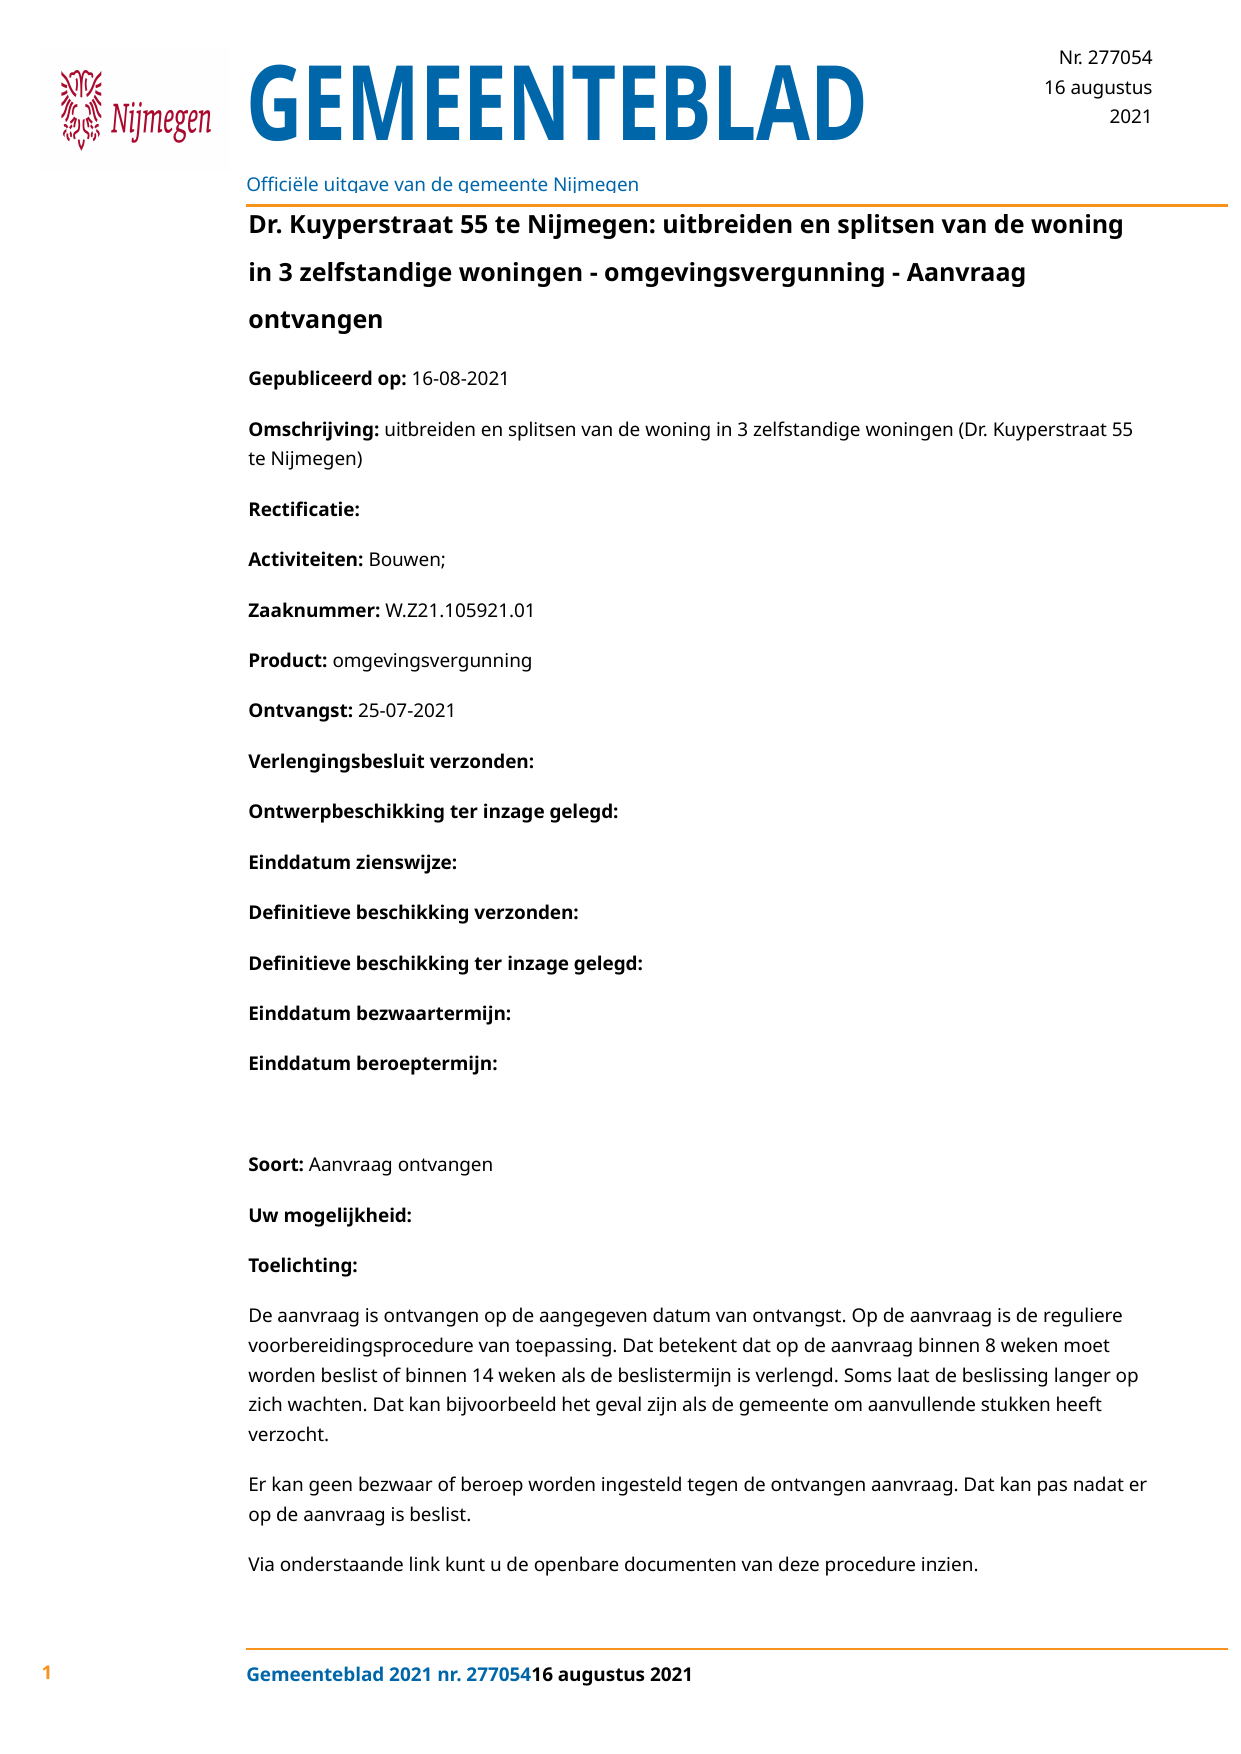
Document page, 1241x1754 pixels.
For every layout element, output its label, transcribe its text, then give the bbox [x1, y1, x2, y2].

text Gepubliceerd op: 16-08-2021 [248, 366, 1152, 391]
text Einddatum beroeptermijn: [248, 1051, 1152, 1076]
text Via onderstaande link kunt u de openbare documenten van deze procedure inzien. [248, 1551, 1152, 1577]
text Einddatum zienswijze: [248, 849, 1152, 874]
text Zaaknummer: W.Z21.105921.01 [248, 597, 1152, 622]
text Soort: Aanvraag ontvangen [248, 1151, 1152, 1177]
text Er kan geen bezwaar of beroep worden ingesteld tegen de ontvangen aanvraag. Dat kan pas nadat er op de aanvraag is beslist. [248, 1471, 1152, 1527]
text Ontwerpbeschikking ter inzage gelegd: [248, 798, 1152, 824]
text Ontvangst: 25-07-2021 [248, 698, 1152, 723]
text Einddatum bezwaartermijn: [248, 1000, 1152, 1026]
text Activiteiten: Bouwen; [248, 546, 1152, 572]
text Rectificatie: [248, 496, 1152, 522]
text Verlengingsbesluit verzonden: [248, 748, 1152, 774]
picture [41, 47, 231, 172]
text Definitieve beschikking verzonden: [248, 899, 1152, 925]
text Product: omgevingsvergunning [248, 647, 1152, 673]
text Dr. Kuyperstraat 55 te Nijmegen: uitbreiden en splitsen van de woning in 3 zelfstandige woningen - omgevingsvergunning - Aanvraag ontvangen [248, 207, 1152, 336]
text Uw mogelijkheid: [248, 1202, 1152, 1227]
text Toelichting: [248, 1252, 1152, 1278]
text Definitieve beschikking ter inzage gelegd: [248, 950, 1152, 975]
text Omschrijving: uitbreiden en splitsen van de woning in 3 zelfstandige woningen (Dr. Kuyperstraat 55 te Nijmegen) [248, 416, 1152, 471]
text De aanvraag is ontvangen op de aangegeven datum van ontvangst. Op de aanvraag is de reguliere voorbereidingsprocedure van toepassing. Dat betekent dat op de aanvraag binnen 8 weken moet worden beslist of binnen 14 weken als de beslistermijn is verlengd. Soms laat de beslissing langer op zich wachten. Dat kan bijvoorbeeld het geval zijn als de gemeente om aanvullende stukken heeft verzocht. [248, 1303, 1152, 1447]
